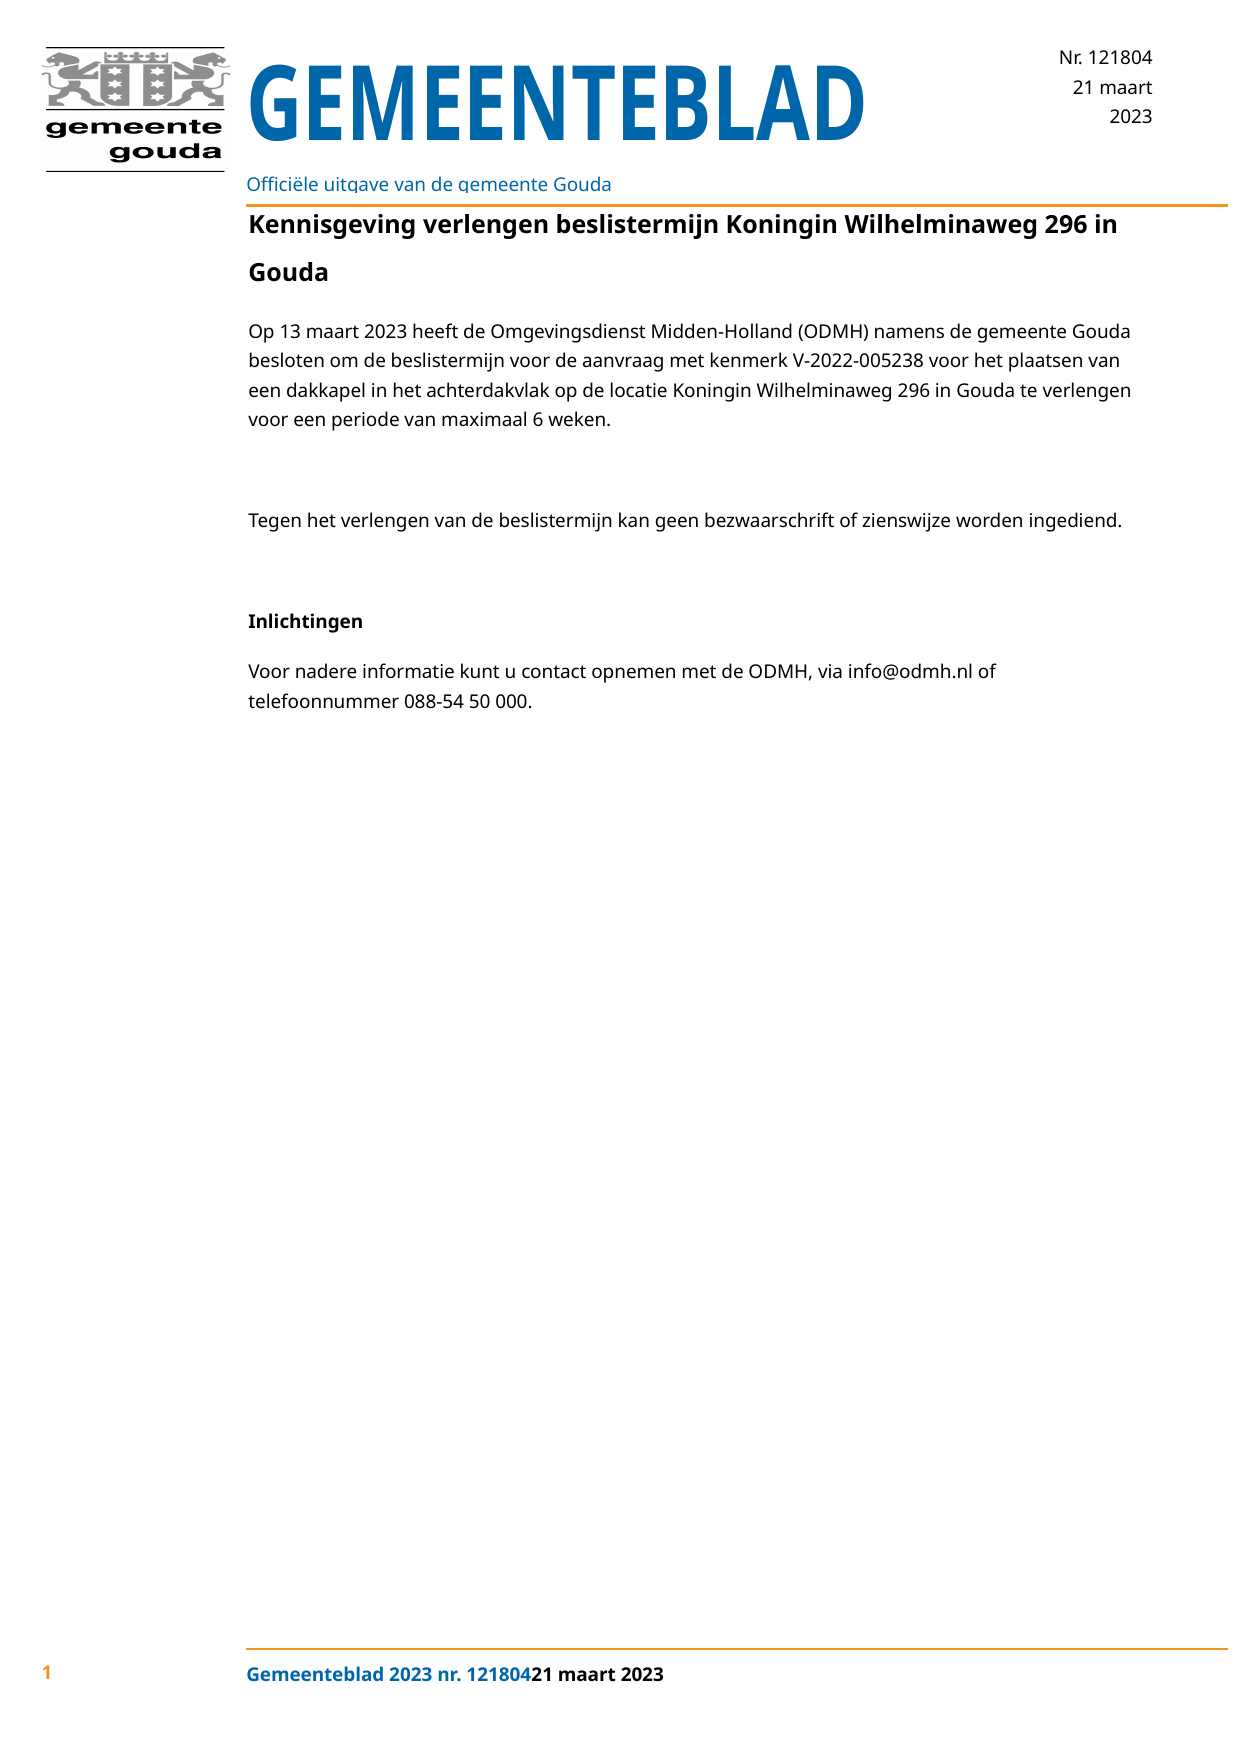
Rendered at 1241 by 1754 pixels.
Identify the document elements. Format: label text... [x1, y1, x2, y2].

text Tegen het verlengen van de beslistermijn kan geen bezwaarschrift of zienswijze worden ingediend. [248, 507, 1152, 533]
text Voor nadere informatie kunt u contact opnemen met de ODMH, via info@odmh.nl of telefoonnummer 088-54 50 000. [248, 659, 1152, 714]
text Kennisgeving verlengen beslistermijn Koningin Wilhelminaweg 296 in Gouda [248, 207, 1152, 288]
text Inlichtingen [248, 608, 1152, 634]
text Op 13 maart 2023 heeft de Omgevingsdienst Midden-Holland (ODMH) namens de gemeente Gouda besloten om de beslistermijn voor de aanvraag met kenmerk V-2022-005238 voor het plaatsen van een dakkapel in het achterdakvlak op de locatie Koningin Wilhelminaweg 296 in Gouda te verlengen voor een periode van maximaal 6 weken. [248, 318, 1152, 432]
picture [41, 47, 231, 172]
